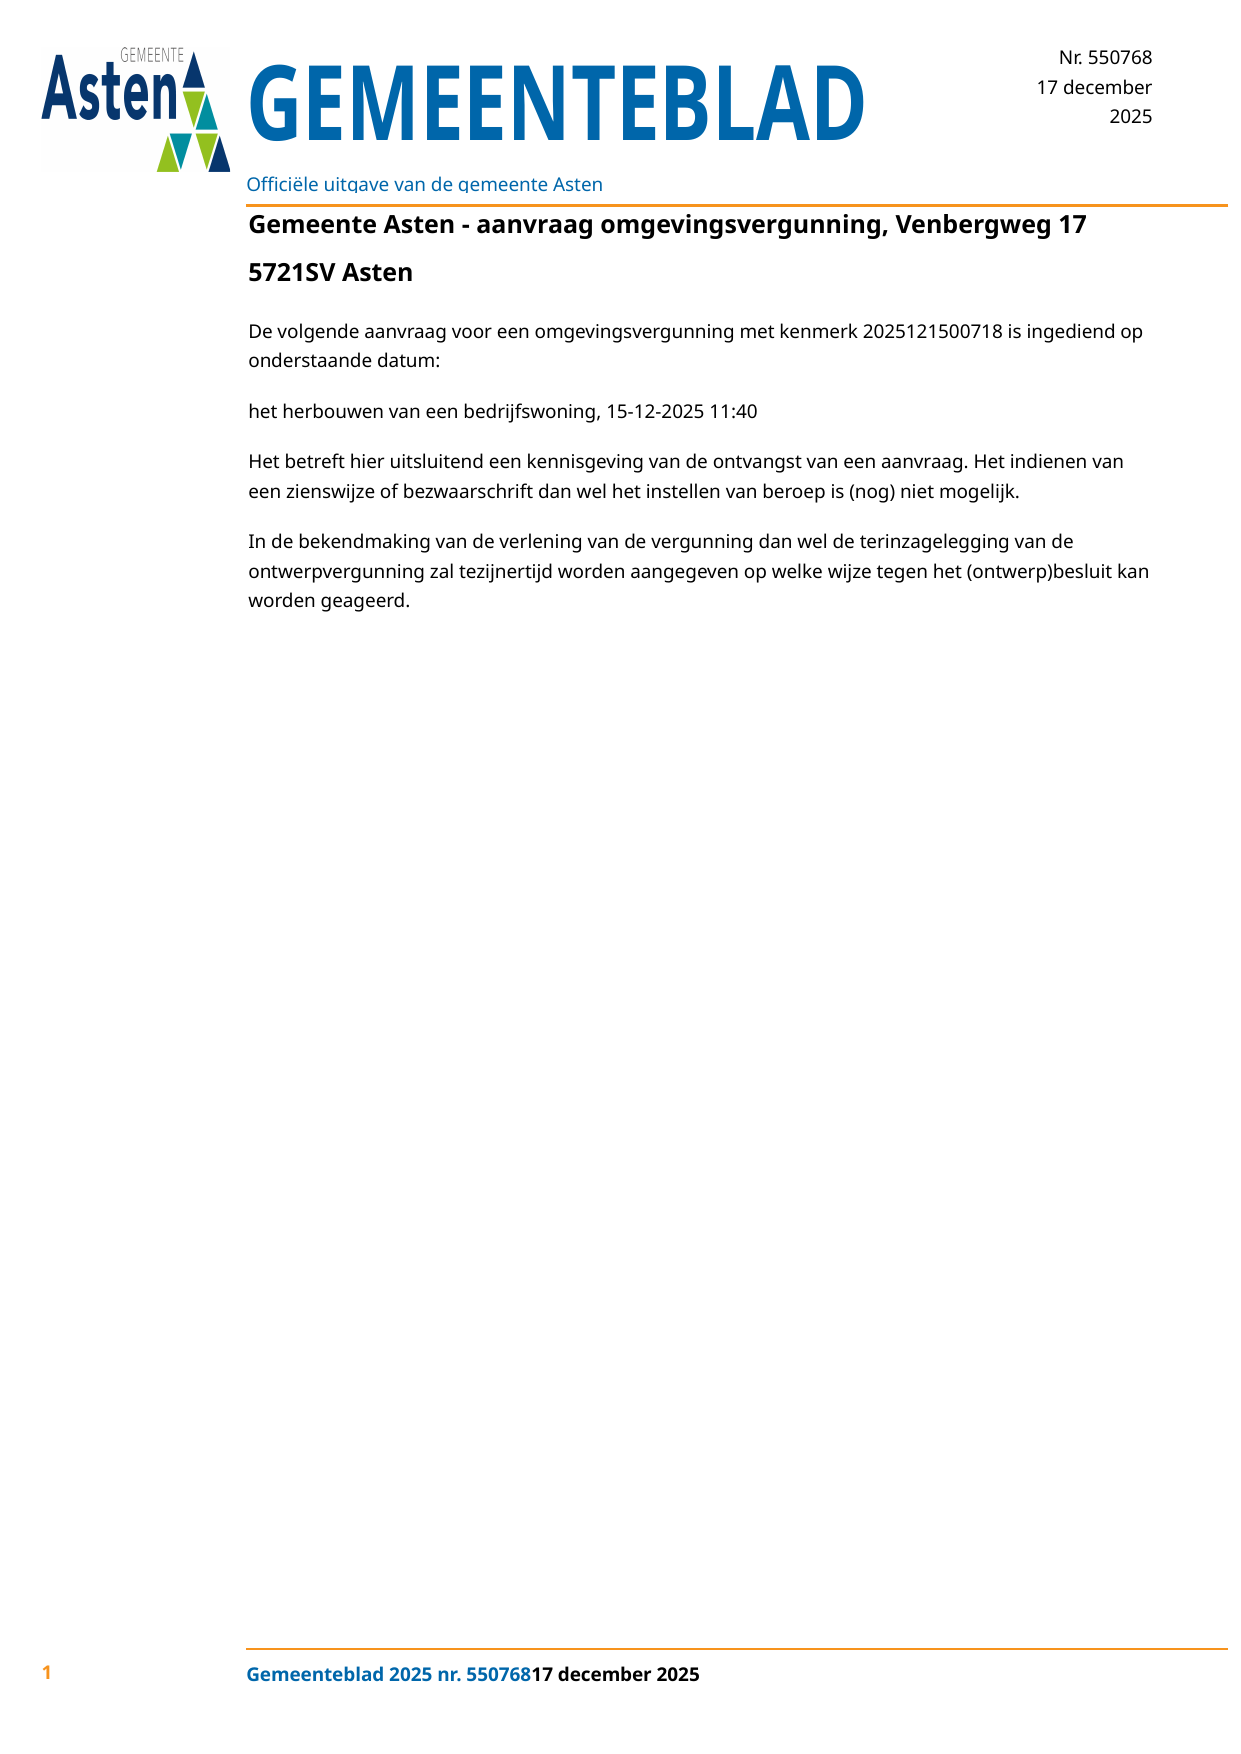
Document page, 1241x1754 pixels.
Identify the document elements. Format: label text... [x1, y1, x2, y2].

picture [41, 47, 231, 172]
text Het betreft hier uitsluitend een kennisgeving van de ontvangst van een aanvraag. Het indienen van een zienswijze of bezwaarschrift dan wel het instellen van beroep is (nog) niet mogelijk. [248, 448, 1152, 504]
text De volgende aanvraag voor een omgevingsvergunning met kenmerk 2025121500718 is ingediend op onderstaande datum: [248, 318, 1152, 373]
text Gemeente Asten - aanvraag omgevingsvergunning, Venbergweg 17 5721SV Asten [248, 207, 1152, 288]
text In de bekendmaking van de verlening van de vergunning dan wel de terinzagelegging van de ontwerpvergunning zal tezijnertijd worden aangegeven op welke wijze tegen het (ontwerp)besluit kan worden geageerd. [248, 528, 1152, 613]
text het herbouwen van een bedrijfswoning, 15-12-2025 11:40 [248, 398, 1152, 424]
